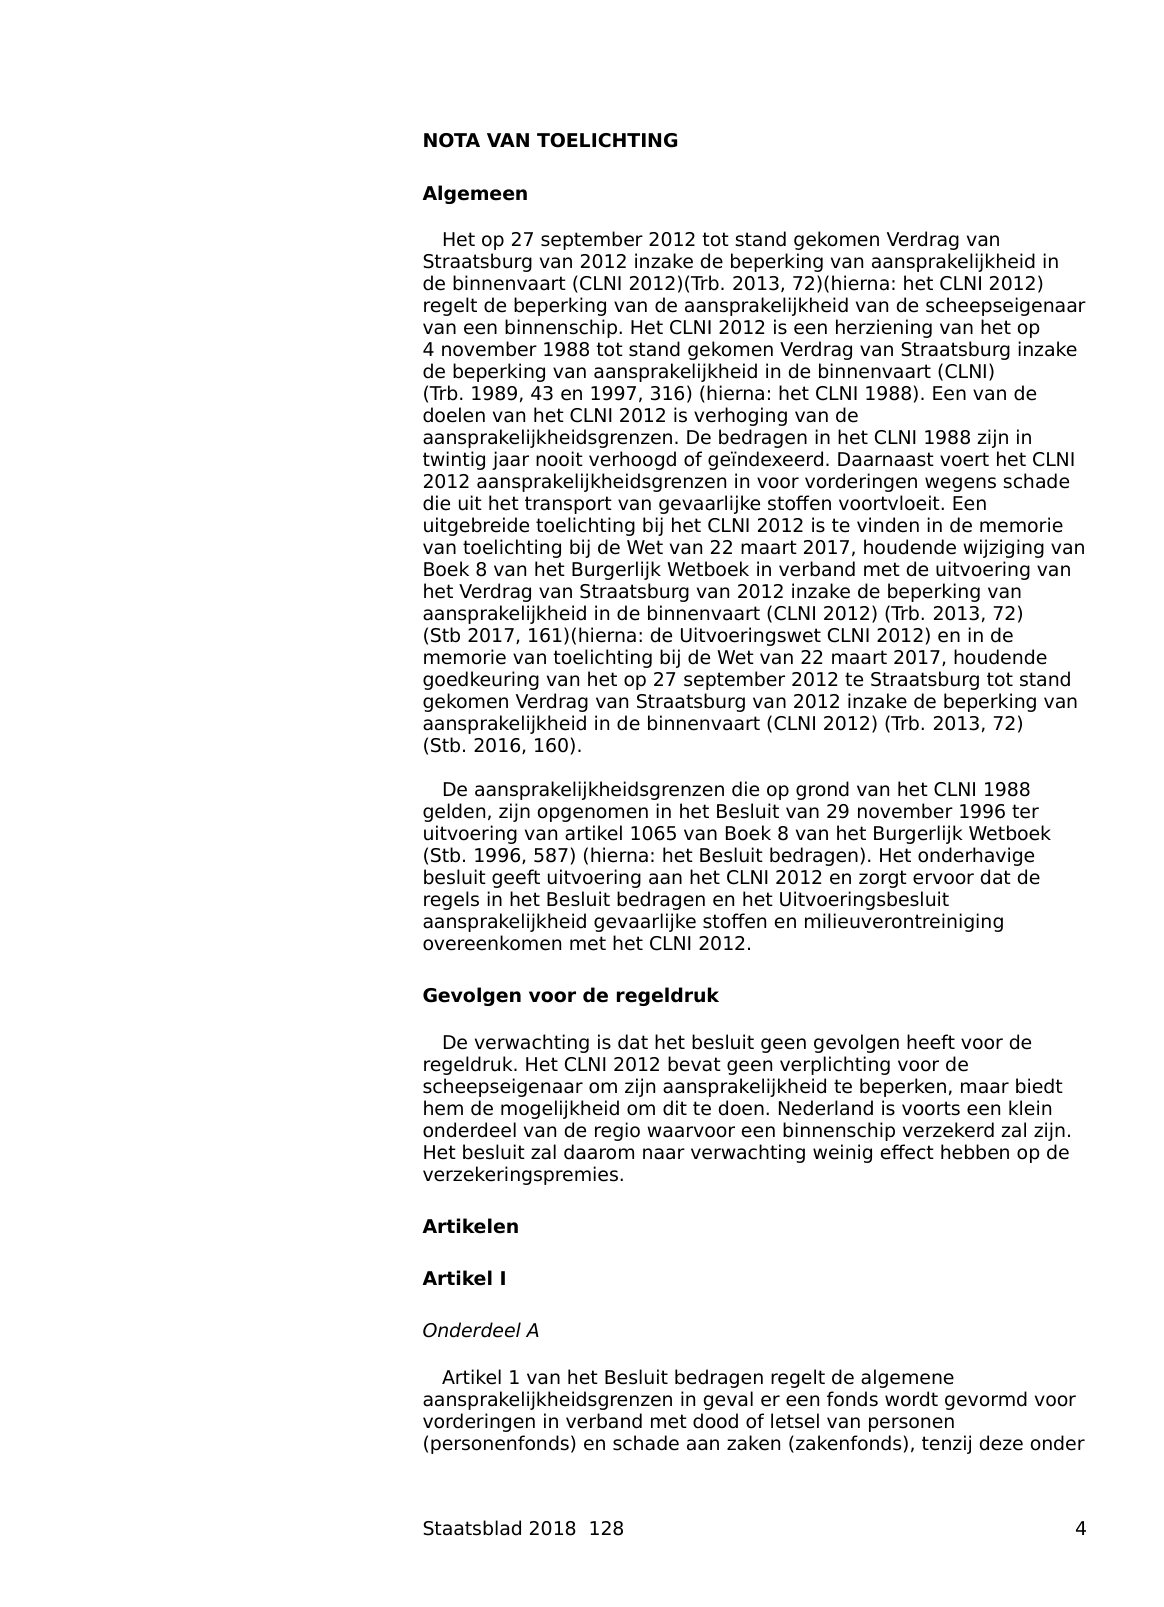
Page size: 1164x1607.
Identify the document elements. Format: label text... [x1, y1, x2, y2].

subtitle NOTA VAN TOELICHTING [422, 130, 1087, 152]
text Het op 27 september 2012 tot stand gekomen Verdrag van Straatsburg van 2012 inzake de beperking van aansprakelijkheid in de binnenvaart (CLNI 2012)(Trb. 2013, 72)(hierna: het CLNI 2012) regelt de beperking van de aansprakelijkheid van de scheepseigenaar van een binnenschip. Het CLNI 2012 is een herziening van het op 4 november 1988 tot stand gekomen Verdrag van Straatsburg inzake de beperking van aansprakelijkheid in de binnenvaart (CLNI) (Trb. 1989, 43 en 1997, 316) (hierna: het CLNI 1988). Een van de doelen van het CLNI 2012 is verhoging van de aansprakelijkheidsgrenzen. De bedragen in het CLNI 1988 zijn in twintig jaar nooit verhoogd of geïndexeerd. Daarnaast voert het CLNI 2012 aansprakelijkheidsgrenzen in voor vorderingen wegens schade die uit het transport van gevaarlijke stoffen voortvloeit. Een uitgebreide toelichting bij het CLNI 2012 is te vinden in de memorie van toelichting bij de Wet van 22 maart 2017, houdende wijziging van Boek 8 van het Burgerlijk Wetboek in verband met de uitvoering van het Verdrag van Straatsburg van 2012 inzake de beperking van aansprakelijkheid in de binnenvaart (CLNI 2012) (Trb. 2013, 72) (Stb 2017, 161)(hierna: de Uitvoeringswet CLNI 2012) en in de memorie van toelichting bij de Wet van 22 maart 2017, houdende goedkeuring van het op 27 september 2012 te Straatsburg tot stand gekomen Verdrag van Straatsburg van 2012 inzake de beperking van aansprakelijkheid in de binnenvaart (CLNI 2012) (Trb. 2013, 72) (Stb. 2016, 160). [422, 229, 1087, 757]
text De aansprakelijkheidsgrenzen die op grond van het CLNI 1988 gelden, zijn opgenomen in het Besluit van 29 november 1996 ter uitvoering van artikel 1065 van Boek 8 van het Burgerlijk Wetboek (Stb. 1996, 587) (hierna: het Besluit bedragen). Het onderhavige besluit geeft uitvoering aan het CLNI 2012 en zorgt ervoor dat de regels in het Besluit bedragen en het Uitvoeringsbesluit aansprakelijkheid gevaarlijke stoffen en milieuverontreiniging overeenkomen met het CLNI 2012. [422, 779, 1087, 955]
subtitle Gevolgen voor de regeldruk [422, 985, 1087, 1007]
text De verwachting is dat het besluit geen gevolgen heeft voor de regeldruk. Het CLNI 2012 bevat geen verplichting voor de scheepseigenaar om zijn aansprakelijkheid te beperken, maar biedt hem de mogelijkheid om dit te doen. Nederland is voorts een klein onderdeel van de regio waarvoor een binnenschip verzekerd zal zijn. Het besluit zal daarom naar verwachting weinig effect hebben op de verzekeringspremies. [422, 1032, 1087, 1186]
subtitle Onderdeel A [422, 1320, 1087, 1342]
text Artikel 1 van het Besluit bedragen regelt de algemene aansprakelijkheidsgrenzen in geval er een fonds wordt gevormd voor vorderingen in verband met dood of letsel van personen (personenfonds) en schade aan zaken (zakenfonds), tenzij deze onder [422, 1367, 1087, 1454]
subtitle Algemeen [422, 182, 1087, 204]
subtitle Artikel I [422, 1268, 1087, 1290]
subtitle Artikelen [422, 1216, 1087, 1238]
